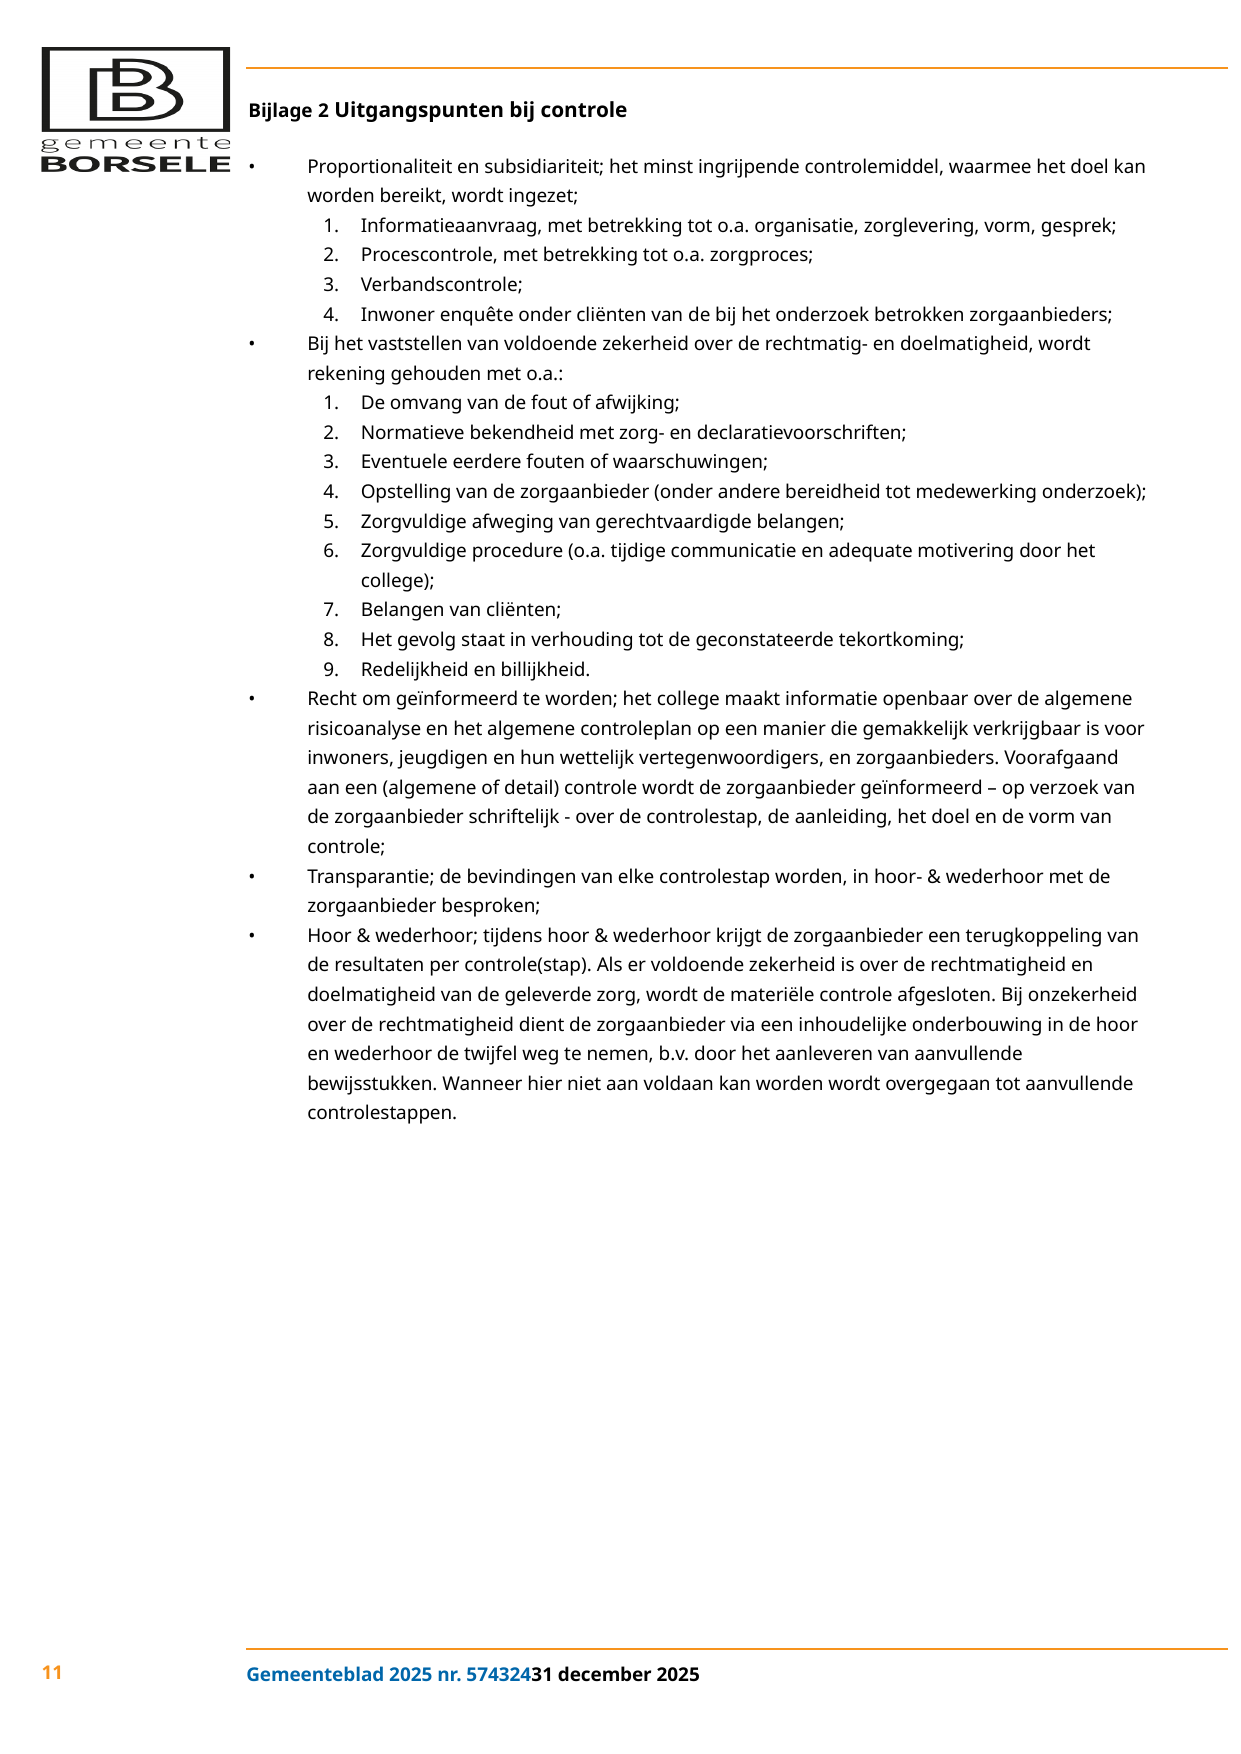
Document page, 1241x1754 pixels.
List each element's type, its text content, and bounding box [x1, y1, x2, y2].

list Proportionaliteit en subsidiariteit; het minst ingrijpende controlemiddel, waarmee het doel kan worden bereikt, wordt ingezet; [248, 153, 1152, 208]
list Belangen van cliënten; [323, 597, 1152, 622]
list Normatieve bekendheid met zorg- en declaratievoorschriften; [323, 419, 1152, 445]
list Informatieaanvraag, met betrekking tot o.a. organisatie, zorglevering, vorm, gesprek; [323, 212, 1152, 238]
text Bijlage 2 Uitgangspunten bij controle [248, 95, 1152, 123]
list De omvang van de fout of afwijking; [323, 389, 1152, 415]
list Hoor & wederhoor; tijdens hoor & wederhoor krijgt de zorgaanbieder een terugkoppeling van de resultaten per controle(stap). Als er voldoende zekerheid is over de rechtmatigheid en doelmatigheid van de geleverde zorg, wordt de materiële controle afgesloten. Bij onzekerheid over de rechtmatigheid dient de zorgaanbieder via een inhoudelijke onderbouwing in de hoor en wederhoor de twijfel weg te nemen, b.v. door het aanleveren van aanvullende bewijsstukken. Wanneer hier niet aan voldaan kan worden wordt overgegaan tot aanvullende controlestappen. [248, 922, 1152, 1125]
list Transparantie; de bevindingen van elke controlestap worden, in hoor- & wederhoor met de zorgaanbieder besproken; [248, 863, 1152, 918]
list Procescontrole, met betrekking tot o.a. zorgproces; [323, 242, 1152, 267]
list Recht om geïnformeerd te worden; het college maakt informatie openbaar over de algemene risicoanalyse en het algemene controleplan op een manier die gemakkelijk verkrijgbaar is voor inwoners, jeugdigen en hun wettelijk vertegenwoordigers, en zorgaanbieders. Voorafgaand aan een (algemene of detail) controle wordt de zorgaanbieder geïnformeerd – op verzoek van de zorgaanbieder schriftelijk - over de controlestap, de aanleiding, het doel en de vorm van controle; [248, 685, 1152, 859]
list Bij het vaststellen van voldoende zekerheid over de rechtmatig- en doelmatigheid, wordt rekening gehouden met o.a.: [248, 330, 1152, 386]
list Redelijkheid en billijkheid. [323, 656, 1152, 682]
list Het gevolg staat in verhouding tot de geconstateerde tekortkoming; [323, 626, 1152, 652]
list Zorgvuldige afweging van gerechtvaardigde belangen; [323, 508, 1152, 534]
list Opstelling van de zorgaanbieder (onder andere bereidheid tot medewerking onderzoek); [323, 478, 1152, 504]
list Zorgvuldige procedure (o.a. tijdige communicatie en adequate motivering door het college); [323, 537, 1152, 593]
list Inwoner enquête onder cliënten van de bij het onderzoek betrokken zorgaanbieders; [323, 301, 1152, 327]
list Verbandscontrole; [323, 271, 1152, 297]
list Eventuele eerdere fouten of waarschuwingen; [323, 449, 1152, 474]
picture [41, 47, 231, 172]
